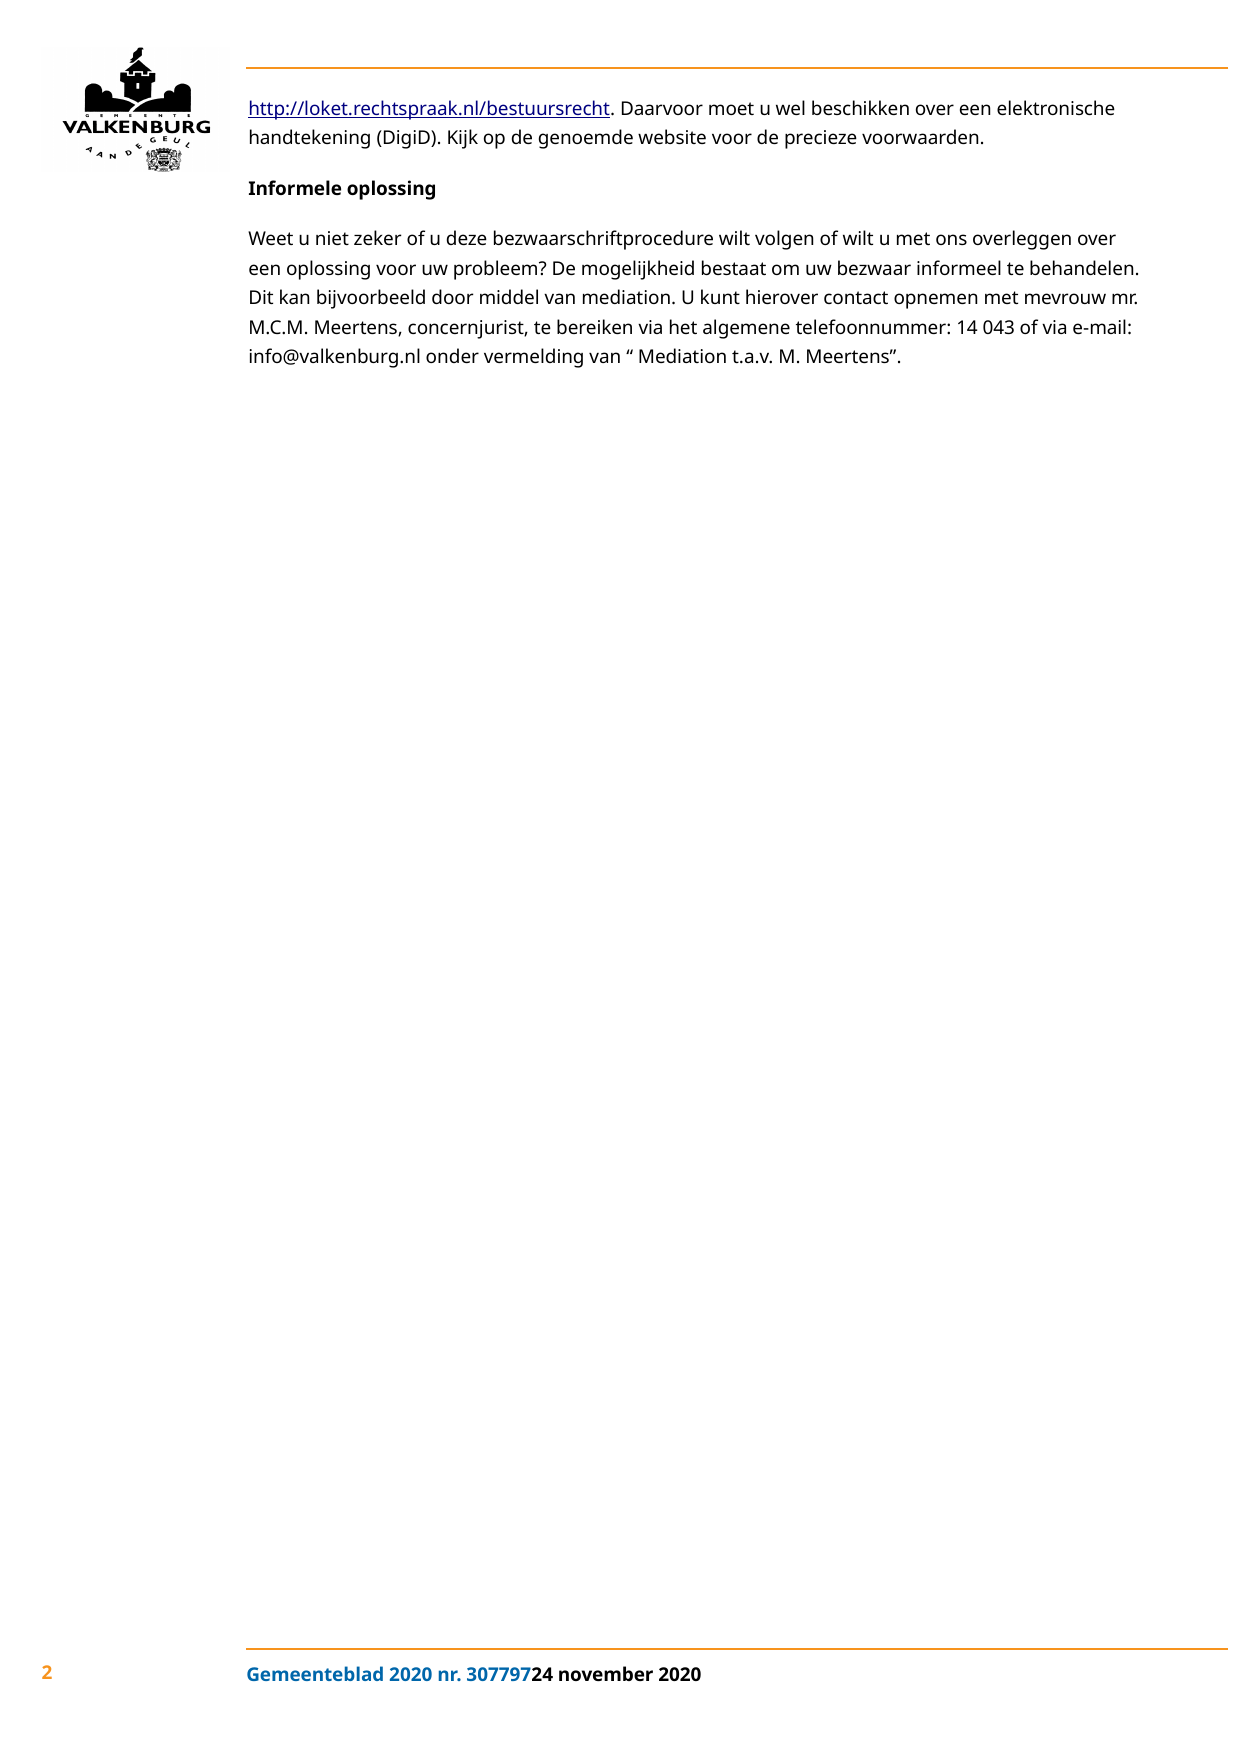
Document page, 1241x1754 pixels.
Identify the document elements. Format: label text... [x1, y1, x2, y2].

picture [41, 47, 231, 172]
text Weet u niet zeker of u deze bezwaarschriftprocedure wilt volgen of wilt u met ons overleggen over een oplossing voor uw probleem? De mogelijkheid bestaat om uw bezwaar informeel te behandelen. Dit kan bijvoorbeeld door middel van mediation. U kunt hierover contact opnemen met mevrouw mr. M.C.M. Meertens, concernjurist, te bereiken via het algemene telefoonnummer: 14 043 of via e-mail: info@valkenburg.nl onder vermelding van “ Mediation t.a.v. M. Meertens”. [248, 225, 1152, 369]
text Informele oplossing [248, 175, 1152, 201]
text http://loket.rechtspraak.nl/bestuursrecht. Daarvoor moet u wel beschikken over een elektronische handtekening (DigiD). Kijk op de genoemde website voor de precieze voorwaarden. [248, 95, 1152, 150]
